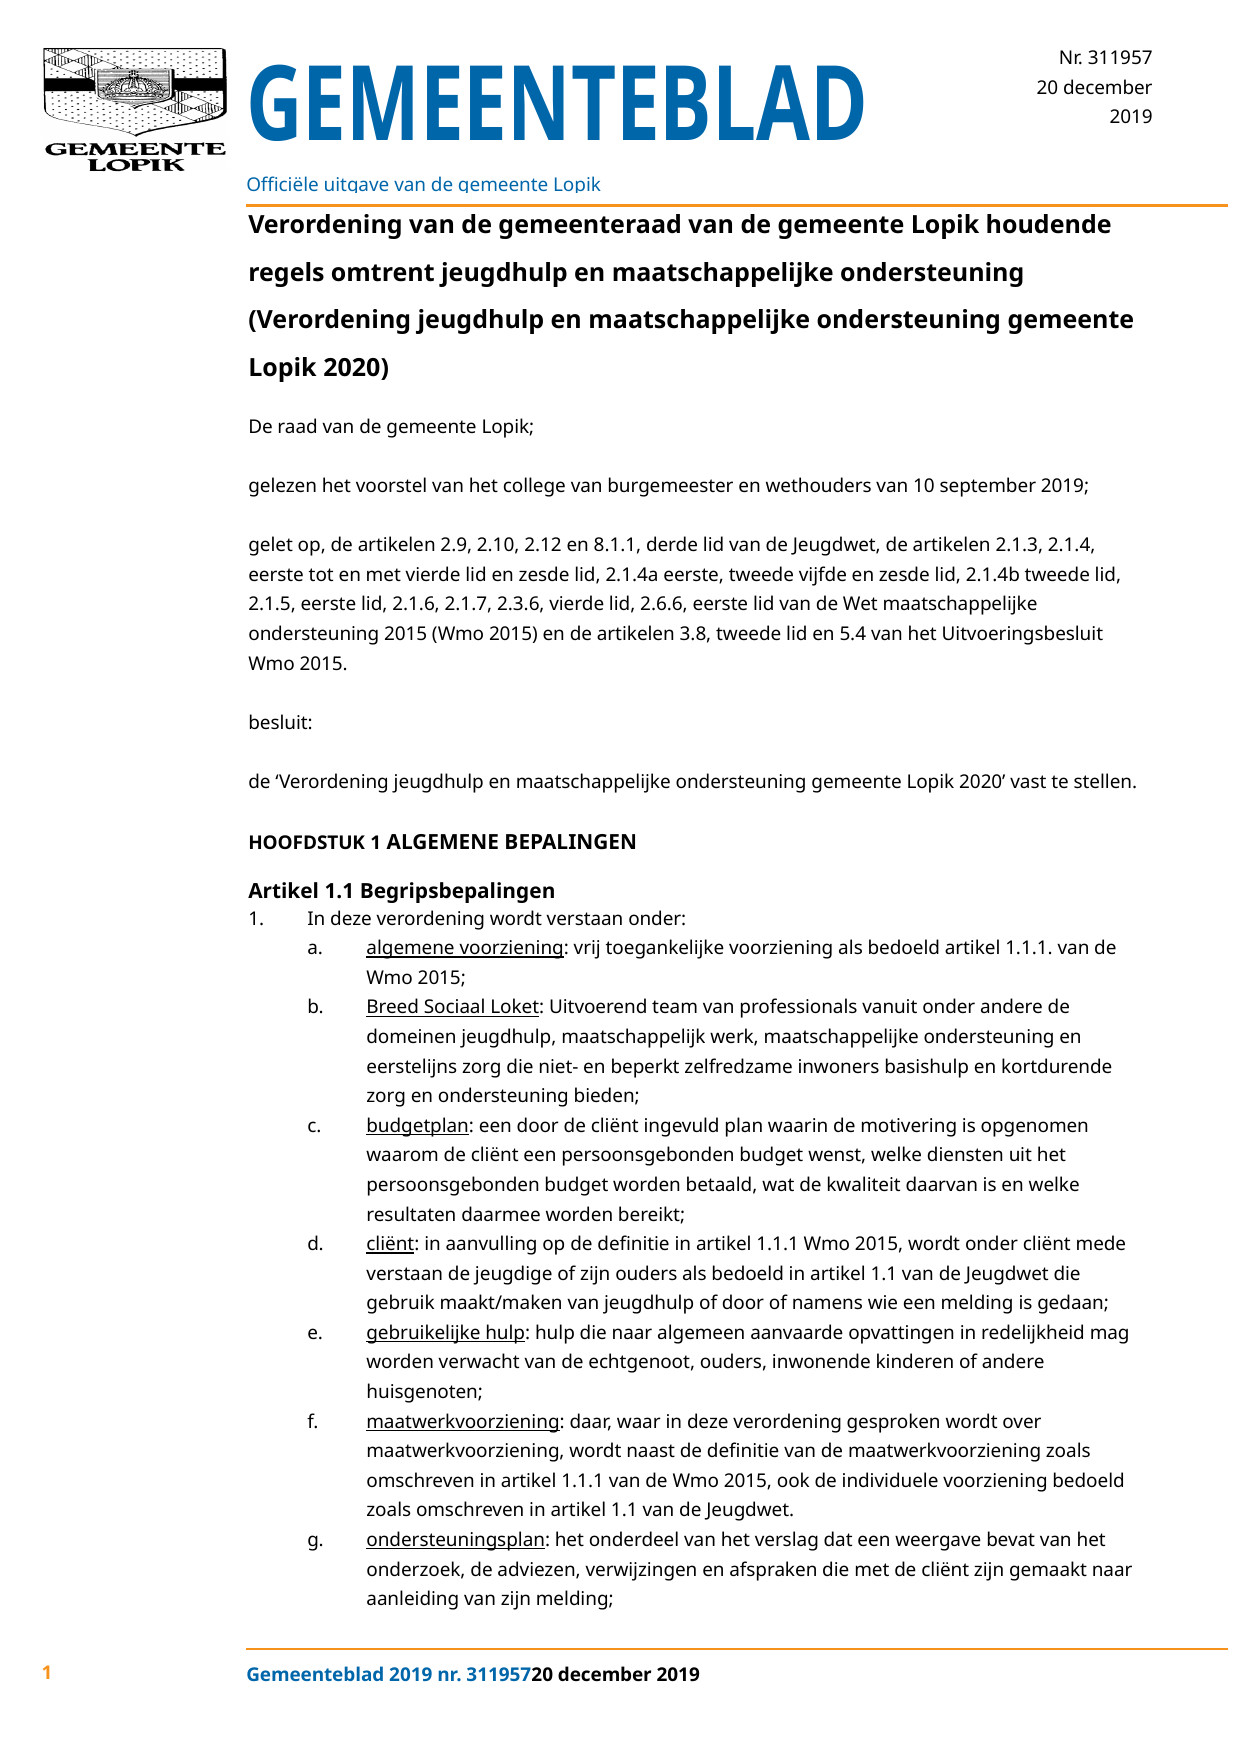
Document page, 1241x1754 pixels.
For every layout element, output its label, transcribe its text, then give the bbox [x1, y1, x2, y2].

list algemene voorziening: vrij toegankelijke voorziening als bedoeld artikel 1.1.1. van de Wmo 2015; [307, 934, 1152, 990]
text Artikel 1.1 Begripsbepalingen [248, 877, 1152, 905]
text gelezen het voorstel van het college van burgemeester en wethouders van 10 september 2019; [248, 472, 1152, 498]
list ondersteuningsplan: het onderdeel van het verslag dat een weergave bevat van het onderzoek, de adviezen, verwijzingen en afspraken die met de cliënt zijn gemaakt naar aanleiding van zijn melding; [307, 1526, 1152, 1611]
text besluit: [248, 709, 1152, 735]
list In deze verordening wordt verstaan onder: [248, 905, 1152, 931]
list maatwerkvoorziening: daar, waar in deze verordening gesproken wordt over maatwerkvoorziening, wordt naast de definitie van de maatwerkvoorziening zoals omschreven in artikel 1.1.1 van de Wmo 2015, ook de individuele voorziening bedoeld zoals omschreven in artikel 1.1 van de Jeugdwet. [307, 1408, 1152, 1522]
list budgetplan: een door de cliënt ingevuld plan waarin de motivering is opgenomen waarom de cliënt een persoonsgebonden budget wenst, welke diensten uit het persoonsgebonden budget worden betaald, wat de kwaliteit daarvan is en welke resultaten daarmee worden bereikt; [307, 1112, 1152, 1227]
text gelet op, de artikelen 2.9, 2.10, 2.12 en 8.1.1, derde lid van de Jeugdwet, de artikelen 2.1.3, 2.1.4, eerste tot en met vierde lid en zesde lid, 2.1.4a eerste, tweede vijfde en zesde lid, 2.1.4b tweede lid, 2.1.5, eerste lid, 2.1.6, 2.1.7, 2.3.6, vierde lid, 2.6.6, eerste lid van de Wet maatschappelijke ondersteuning 2015 (Wmo 2015) en de artikelen 3.8, tweede lid en 5.4 van het Uitvoeringsbesluit Wmo 2015. [248, 531, 1152, 676]
picture [41, 47, 231, 172]
text HOOFDSTUK 1 ALGEMENE BEPALINGEN [248, 827, 1152, 856]
text De raad van de gemeente Lopik; [248, 413, 1152, 439]
text de ‘Verordening jeugdhulp en maatschappelijke ondersteuning gemeente Lopik 2020’ vast te stellen. [248, 768, 1152, 794]
list cliënt: in aanvulling op de definitie in artikel 1.1.1 Wmo 2015, wordt onder cliënt mede verstaan de jeugdige of zijn ouders als bedoeld in artikel 1.1 van de Jeugdwet die gebruik maakt/maken van jeugdhulp of door of namens wie een melding is gedaan; [307, 1230, 1152, 1315]
list gebruikelijke hulp: hulp die naar algemeen aanvaarde opvattingen in redelijkheid mag worden verwacht van de echtgenoot, ouders, inwonende kinderen of andere huisgenoten; [307, 1319, 1152, 1404]
list Breed Sociaal Loket: Uitvoerend team van professionals vanuit onder andere de domeinen jeugdhulp, maatschappelijk werk, maatschappelijke ondersteuning en eerstelijns zorg die niet- en beperkt zelfredzame inwoners basishulp en kortdurende zorg en ondersteuning bieden; [307, 994, 1152, 1108]
text Verordening van de gemeenteraad van de gemeente Lopik houdende regels omtrent jeugdhulp en maatschappelijke ondersteuning (Verordening jeugdhulp en maatschappelijke ondersteuning gemeente Lopik 2020) [248, 207, 1152, 384]
